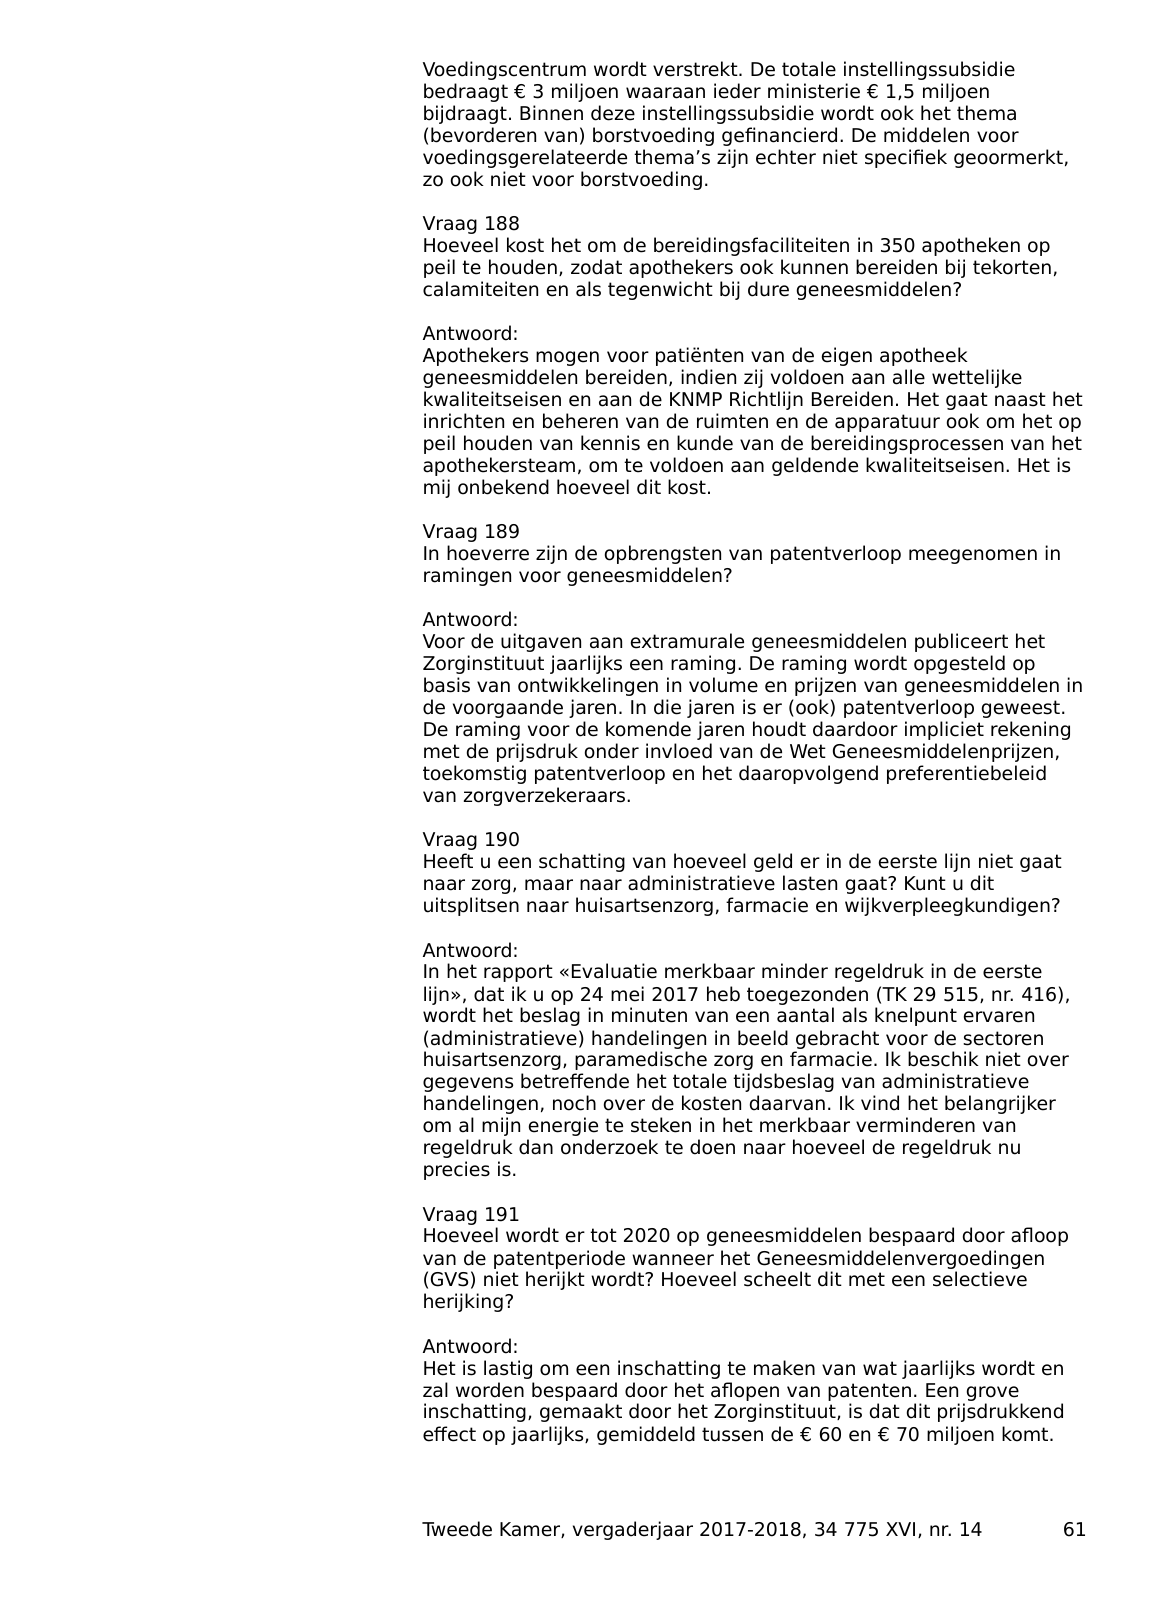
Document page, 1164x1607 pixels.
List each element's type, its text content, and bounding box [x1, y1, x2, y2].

text Voor de uitgaven aan extramurale geneesmiddelen publiceert het Zorginstituut jaarlijks een raming. De raming wordt opgesteld op basis van ontwikkelingen in volume en prijzen van geneesmiddelen in de voorgaande jaren. In die jaren is er (ook) patentverloop geweest. De raming voor de komende jaren houdt daardoor impliciet rekening met de prijsdruk onder invloed van de Wet Geneesmiddelenprijzen, toekomstig patentverloop en het daaropvolgend preferentiebeleid van zorgverzekeraars. [422, 631, 1087, 807]
text Vraag 190 [422, 829, 1087, 851]
text Voedingscentrum wordt verstrekt. De totale instellingssubsidie bedraagt € 3 miljoen waaraan ieder ministerie € 1,5 miljoen bijdraagt. Binnen deze instellingssubsidie wordt ook het thema (bevorderen van) borstvoeding gefinancierd. De middelen voor voedingsgerelateerde thema’s zijn echter niet specifiek geoormerkt, zo ook niet voor borstvoeding. [422, 59, 1087, 191]
text Apothekers mogen voor patiënten van de eigen apotheek geneesmiddelen bereiden, indien zij voldoen aan alle wettelijke kwaliteitseisen en aan de KNMP Richtlijn Bereiden. Het gaat naast het inrichten en beheren van de ruimten en de apparatuur ook om het op peil houden van kennis en kunde van de bereidingsprocessen van het apothekersteam, om te voldoen aan geldende kwaliteitseisen. Het is mij onbekend hoeveel dit kost. [422, 345, 1087, 499]
text Heeft u een schatting van hoeveel geld er in de eerste lijn niet gaat naar zorg, maar naar administratieve lasten gaat? Kunt u dit uitsplitsen naar huisartsenzorg, farmacie en wijkverpleegkundigen? [422, 851, 1087, 917]
text In hoeverre zijn de opbrengsten van patentverloop meegenomen in ramingen voor geneesmiddelen? [422, 543, 1087, 587]
text Vraag 189 [422, 521, 1087, 543]
text Antwoord: [422, 609, 1087, 631]
text Het is lastig om een inschatting te maken van wat jaarlijks wordt en zal worden bespaard door het aflopen van patenten. Een grove inschatting, gemaakt door het Zorginstituut, is dat dit prijsdrukkend effect op jaarlijks, gemiddeld tussen de € 60 en € 70 miljoen komt. [422, 1357, 1087, 1445]
text Vraag 191 [422, 1203, 1087, 1225]
text Antwoord: [422, 323, 1087, 345]
text Antwoord: [422, 939, 1087, 961]
text Vraag 188 [422, 213, 1087, 235]
text Antwoord: [422, 1336, 1087, 1357]
text Hoeveel wordt er tot 2020 op geneesmiddelen bespaard door afloop van de patentperiode wanneer het Geneesmiddelenvergoedingen (GVS) niet herijkt wordt? Hoeveel scheelt dit met een selectieve herijking? [422, 1225, 1087, 1313]
text In het rapport «Evaluatie merkbaar minder regeldruk in de eerste lijn», dat ik u op 24 mei 2017 heb toegezonden (TK 29 515, nr. 416), wordt het beslag in minuten van een aantal als knelpunt ervaren (administratieve) handelingen in beeld gebracht voor de sectoren huisartsenzorg, paramedische zorg en farmacie. Ik beschik niet over gegevens betreffende het totale tijdsbeslag van administratieve handelingen, noch over de kosten daarvan. Ik vind het belangrijker om al mijn energie te steken in het merkbaar verminderen van regeldruk dan onderzoek te doen naar hoeveel de regeldruk nu precies is. [422, 961, 1087, 1181]
text Hoeveel kost het om de bereidingsfaciliteiten in 350 apotheken op peil te houden, zodat apothekers ook kunnen bereiden bij tekorten, calamiteiten en als tegenwicht bij dure geneesmiddelen? [422, 235, 1087, 301]
